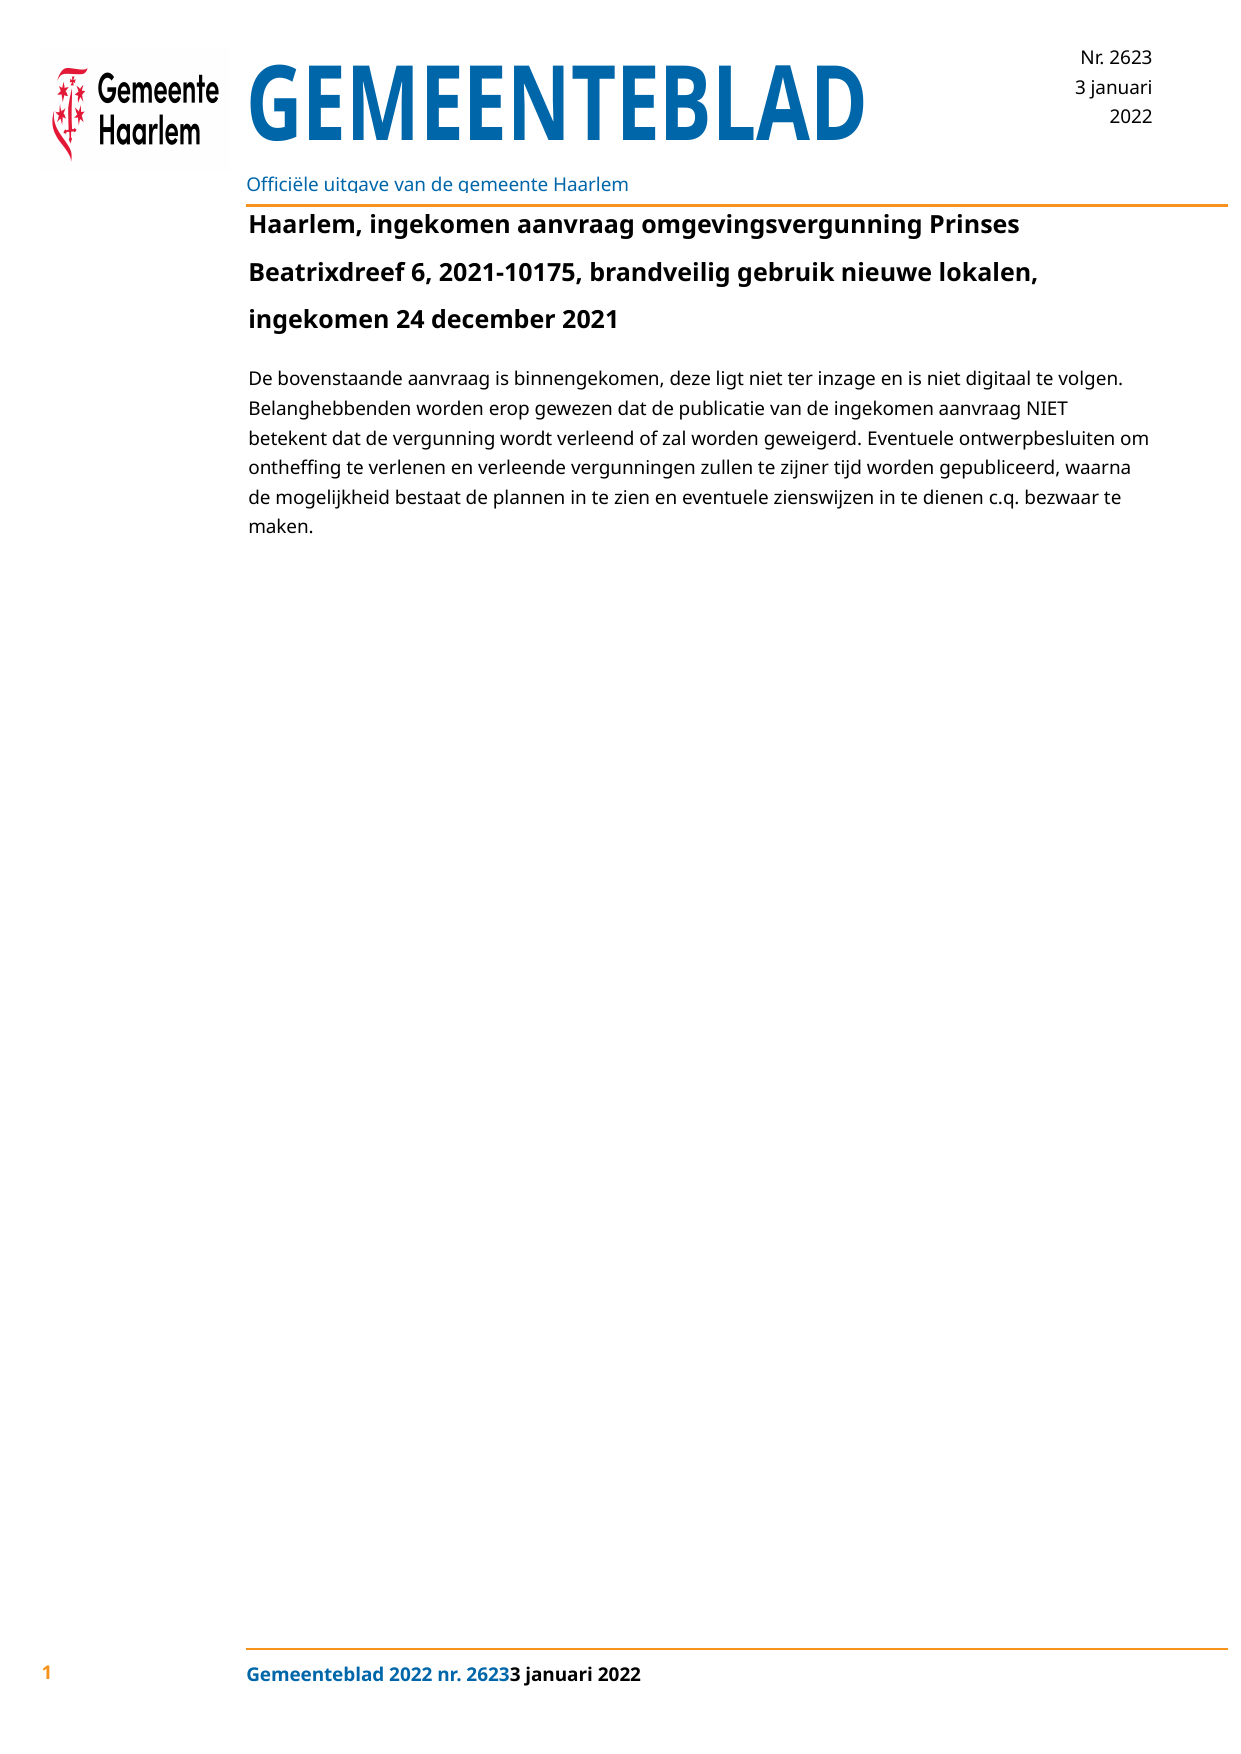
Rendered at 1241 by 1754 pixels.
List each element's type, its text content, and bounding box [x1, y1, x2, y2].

picture [41, 47, 231, 172]
text Haarlem, ingekomen aanvraag omgevingsvergunning Prinses Beatrixdreef 6, 2021-10175, brandveilig gebruik nieuwe lokalen, ingekomen 24 december 2021 [248, 207, 1152, 336]
text De bovenstaande aanvraag is binnengekomen, deze ligt niet ter inzage en is niet digitaal te volgen. Belanghebbenden worden erop gewezen dat de publicatie van de ingekomen aanvraag NIET betekent dat de vergunning wordt verleend of zal worden geweigerd. Eventuele ontwerpbesluiten om ontheffing te verlenen en verleende vergunningen zullen te zijner tijd worden gepubliceerd, waarna de mogelijkheid bestaat de plannen in te zien en eventuele zienswijzen in te dienen c.q. bezwaar te maken. [248, 366, 1152, 539]
